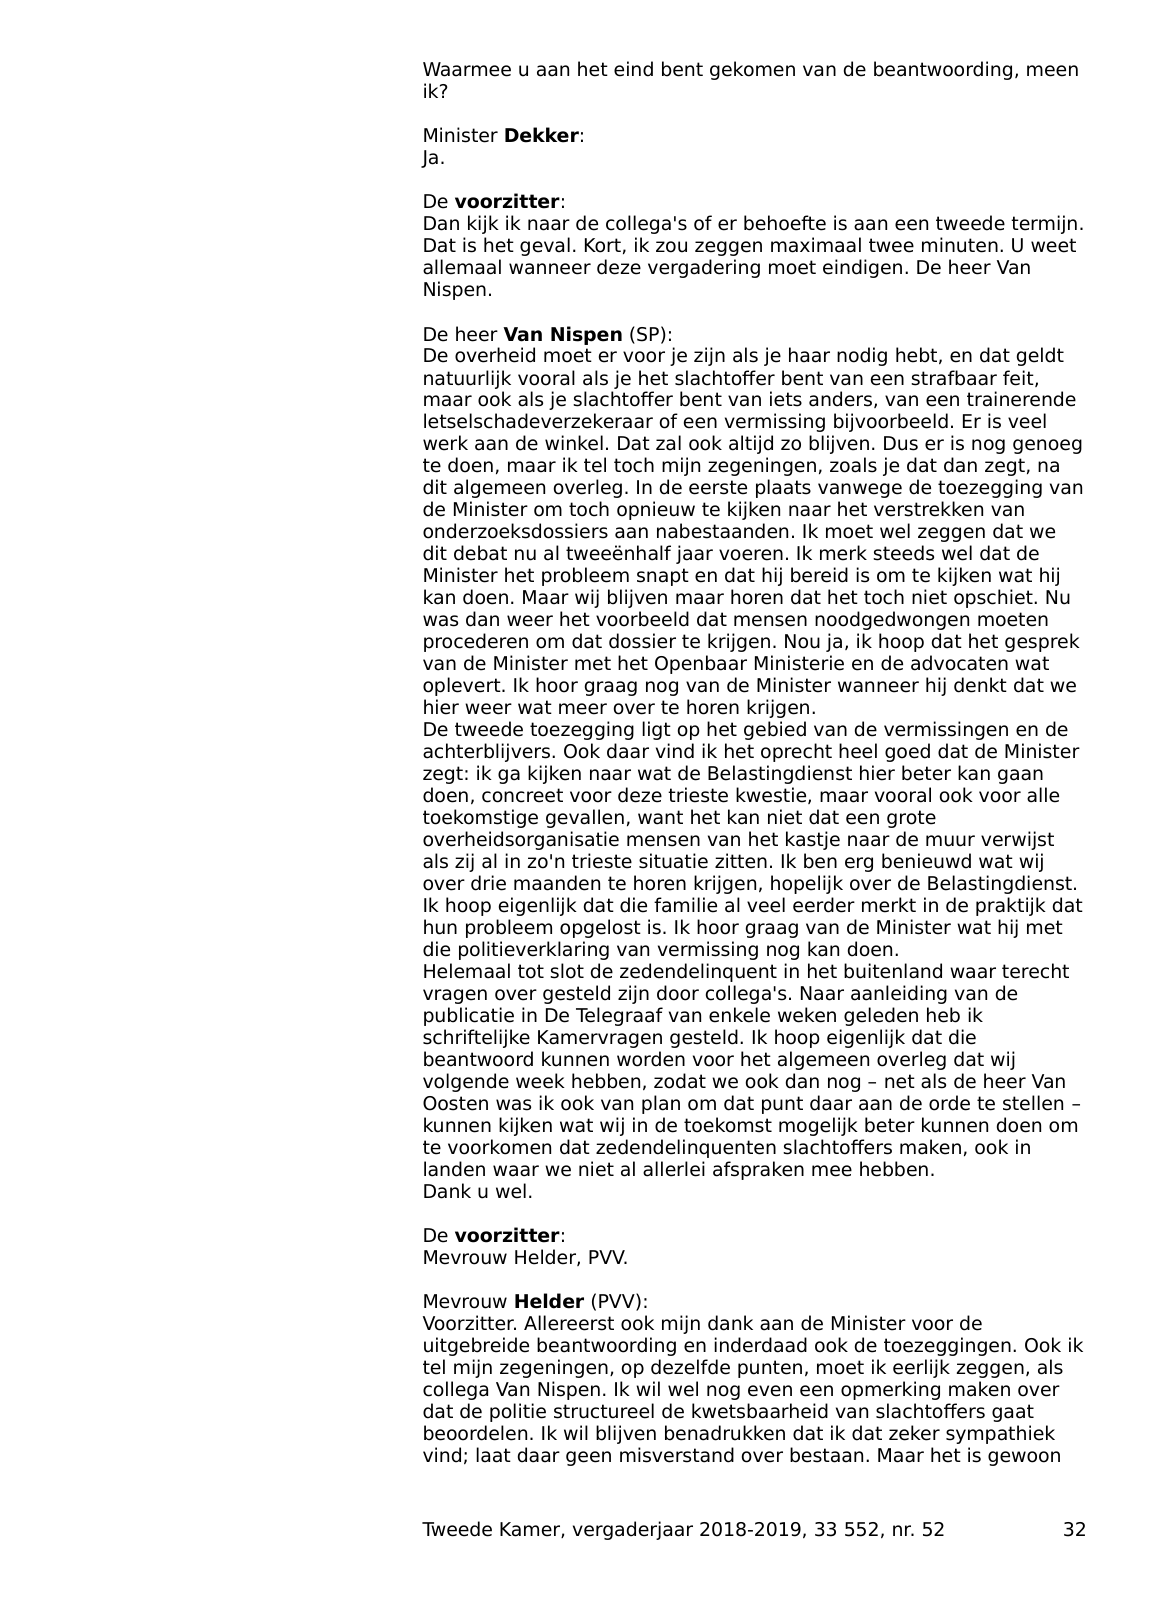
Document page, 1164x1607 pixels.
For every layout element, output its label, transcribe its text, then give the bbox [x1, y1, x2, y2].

text De overheid moet er voor je zijn als je haar nodig hebt, en dat geldt natuurlijk vooral als je het slachtoffer bent van een strafbaar feit, maar ook als je slachtoffer bent van iets anders, van een trainerende letselschadeverzekeraar of een vermissing bijvoorbeeld. Er is veel werk aan de winkel. Dat zal ook altijd zo blijven. Dus er is nog genoeg te doen, maar ik tel toch mijn zegeningen, zoals je dat dan zegt, na dit algemeen overleg. In de eerste plaats vanwege de toezegging van de Minister om toch opnieuw te kijken naar het verstrekken van onderzoeksdossiers aan nabestaanden. Ik moet wel zeggen dat we dit debat nu al tweeënhalf jaar voeren. Ik merk steeds wel dat de Minister het probleem snapt en dat hij bereid is om te kijken wat hij kan doen. Maar wij blijven maar horen dat het toch niet opschiet. Nu was dan weer het voorbeeld dat mensen noodgedwongen moeten procederen om dat dossier te krijgen. Nou ja, ik hoop dat het gesprek van de Minister met het Openbaar Ministerie en de advocaten wat oplevert. Ik hoor graag nog van de Minister wanneer hij denkt dat we hier weer wat meer over te horen krijgen. [422, 345, 1087, 719]
text Waarmee u aan het eind bent gekomen van de beantwoording, meen ik? [422, 59, 1087, 103]
text De heer Van Nispen (SP): [422, 323, 1087, 345]
text Helemaal tot slot de zedendelinquent in het buitenland waar terecht vragen over gesteld zijn door collega's. Naar aanleiding van de publicatie in De Telegraaf van enkele weken geleden heb ik schriftelijke Kamervragen gesteld. Ik hoop eigenlijk dat die beantwoord kunnen worden voor het algemeen overleg dat wij volgende week hebben, zodat we ook dan nog – net als de heer Van Oosten was ik ook van plan om dat punt daar aan de orde te stellen – kunnen kijken wat wij in de toekomst mogelijk beter kunnen doen om te voorkomen dat zedendelinquenten slachtoffers maken, ook in landen waar we niet al allerlei afspraken mee hebben. [422, 961, 1087, 1181]
text Ja. [422, 147, 1087, 169]
text Dank u wel. [422, 1181, 1087, 1203]
text Mevrouw Helder, PVV. [422, 1247, 1087, 1269]
text De voorzitter: [422, 1225, 1087, 1247]
text De voorzitter: [422, 191, 1087, 213]
text Minister Dekker: [422, 125, 1087, 147]
text Dan kijk ik naar de collega's of er behoefte is aan een tweede termijn. Dat is het geval. Kort, ik zou zeggen maximaal twee minuten. U weet allemaal wanneer deze vergadering moet eindigen. De heer Van Nispen. [422, 213, 1087, 301]
text De tweede toezegging ligt op het gebied van de vermissingen en de achterblijvers. Ook daar vind ik het oprecht heel goed dat de Minister zegt: ik ga kijken naar wat de Belastingdienst hier beter kan gaan doen, concreet voor deze trieste kwestie, maar vooral ook voor alle toekomstige gevallen, want het kan niet dat een grote overheidsorganisatie mensen van het kastje naar de muur verwijst als zij al in zo'n trieste situatie zitten. Ik ben erg benieuwd wat wij over drie maanden te horen krijgen, hopelijk over de Belastingdienst. Ik hoop eigenlijk dat die familie al veel eerder merkt in de praktijk dat hun probleem opgelost is. Ik hoor graag van de Minister wat hij met die politieverklaring van vermissing nog kan doen. [422, 719, 1087, 961]
text Voorzitter. Allereerst ook mijn dank aan de Minister voor de uitgebreide beantwoording en inderdaad ook de toezeggingen. Ook ik tel mijn zegeningen, op dezelfde punten, moet ik eerlijk zeggen, als collega Van Nispen. Ik wil wel nog even een opmerking maken over dat de politie structureel de kwetsbaarheid van slachtoffers gaat beoordelen. Ik wil blijven benadrukken dat ik dat zeker sympathiek vind; laat daar geen misverstand over bestaan. Maar het is gewoon [422, 1313, 1087, 1467]
text Mevrouw Helder (PVV): [422, 1291, 1087, 1313]
